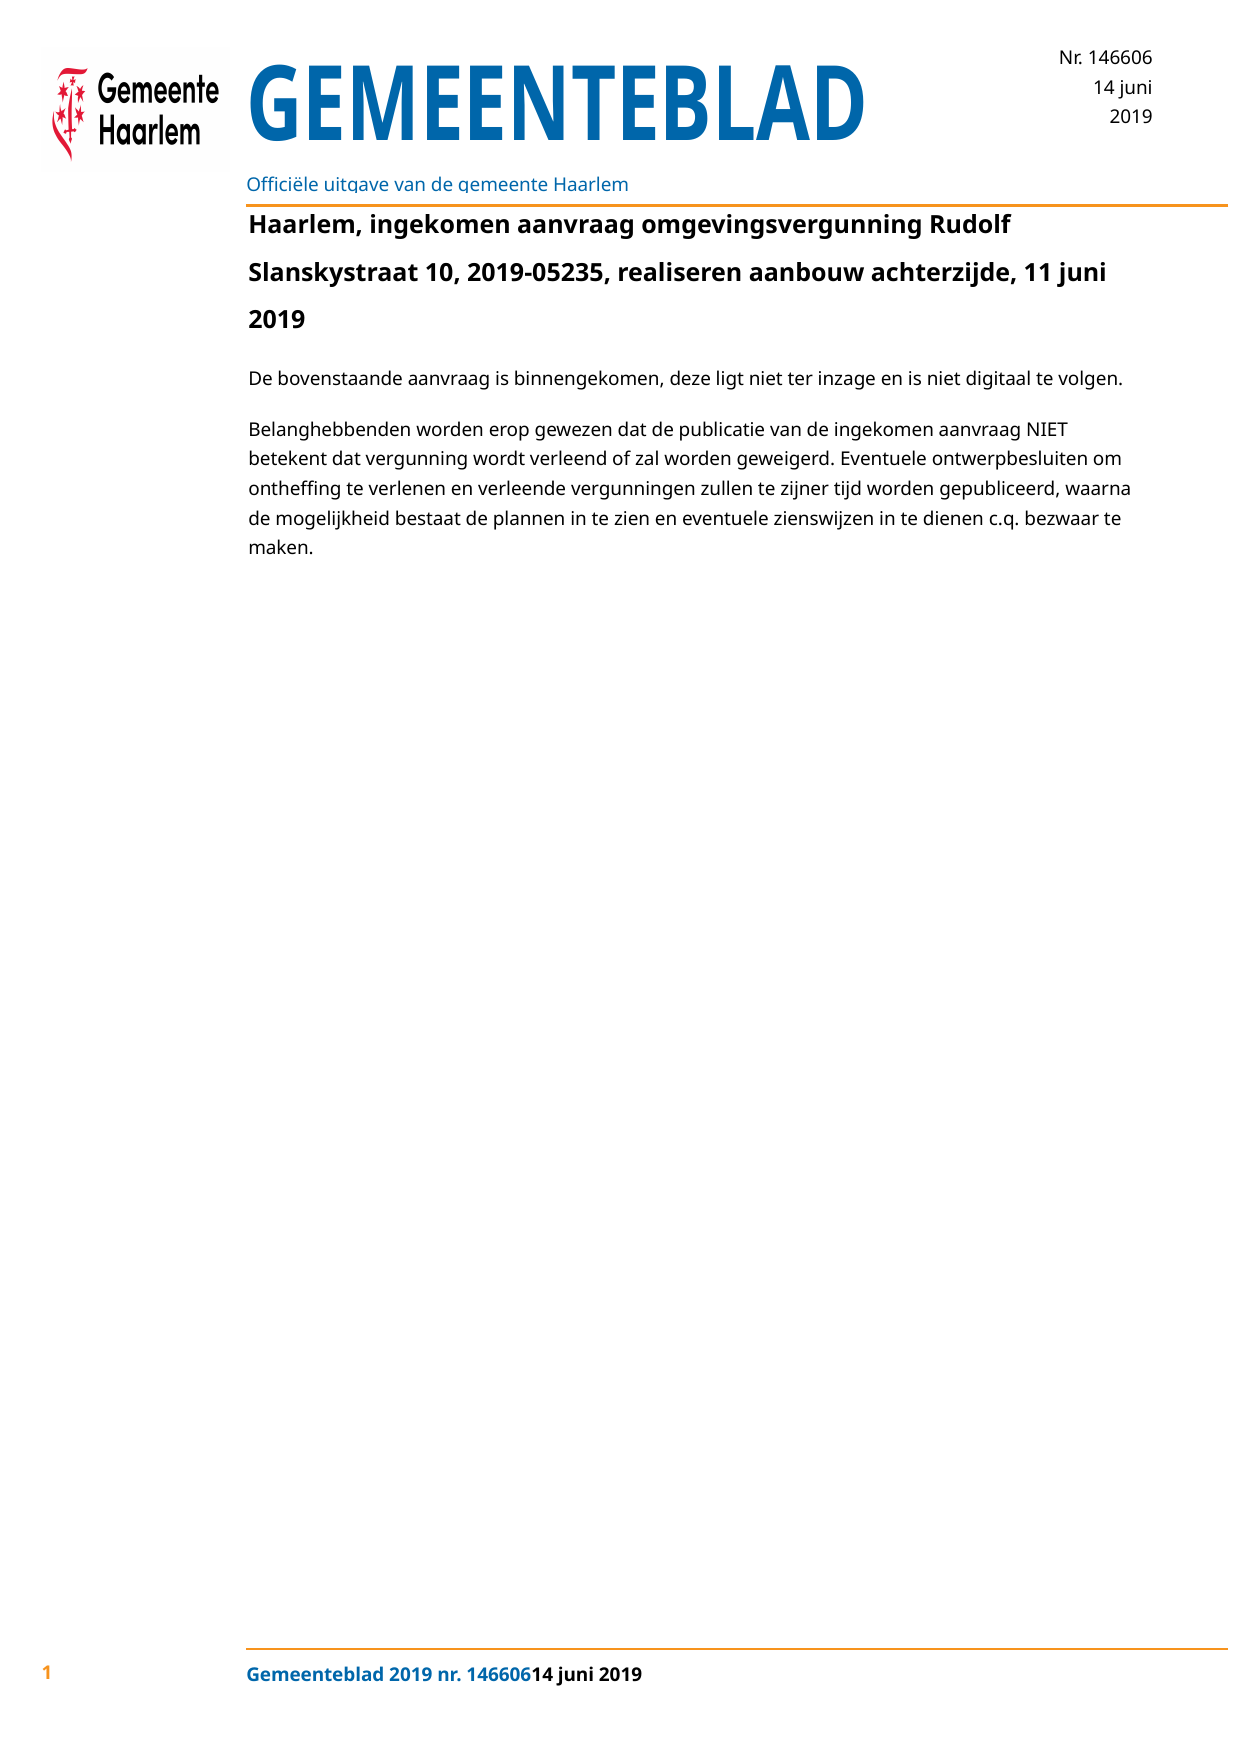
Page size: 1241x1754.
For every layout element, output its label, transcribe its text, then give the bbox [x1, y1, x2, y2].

picture [41, 47, 231, 172]
text De bovenstaande aanvraag is binnengekomen, deze ligt niet ter inzage en is niet digitaal te volgen. [248, 366, 1152, 391]
text Haarlem, ingekomen aanvraag omgevingsvergunning Rudolf Slanskystraat 10, 2019-05235, realiseren aanbouw achterzijde, 11 juni 2019 [248, 207, 1152, 336]
text Belanghebbenden worden erop gewezen dat de publicatie van de ingekomen aanvraag NIET betekent dat vergunning wordt verleend of zal worden geweigerd. Eventuele ontwerpbesluiten om ontheffing te verlenen en verleende vergunningen zullen te zijner tijd worden gepubliceerd, waarna de mogelijkheid bestaat de plannen in te zien en eventuele zienswijzen in te dienen c.q. bezwaar te maken. [248, 416, 1152, 560]
